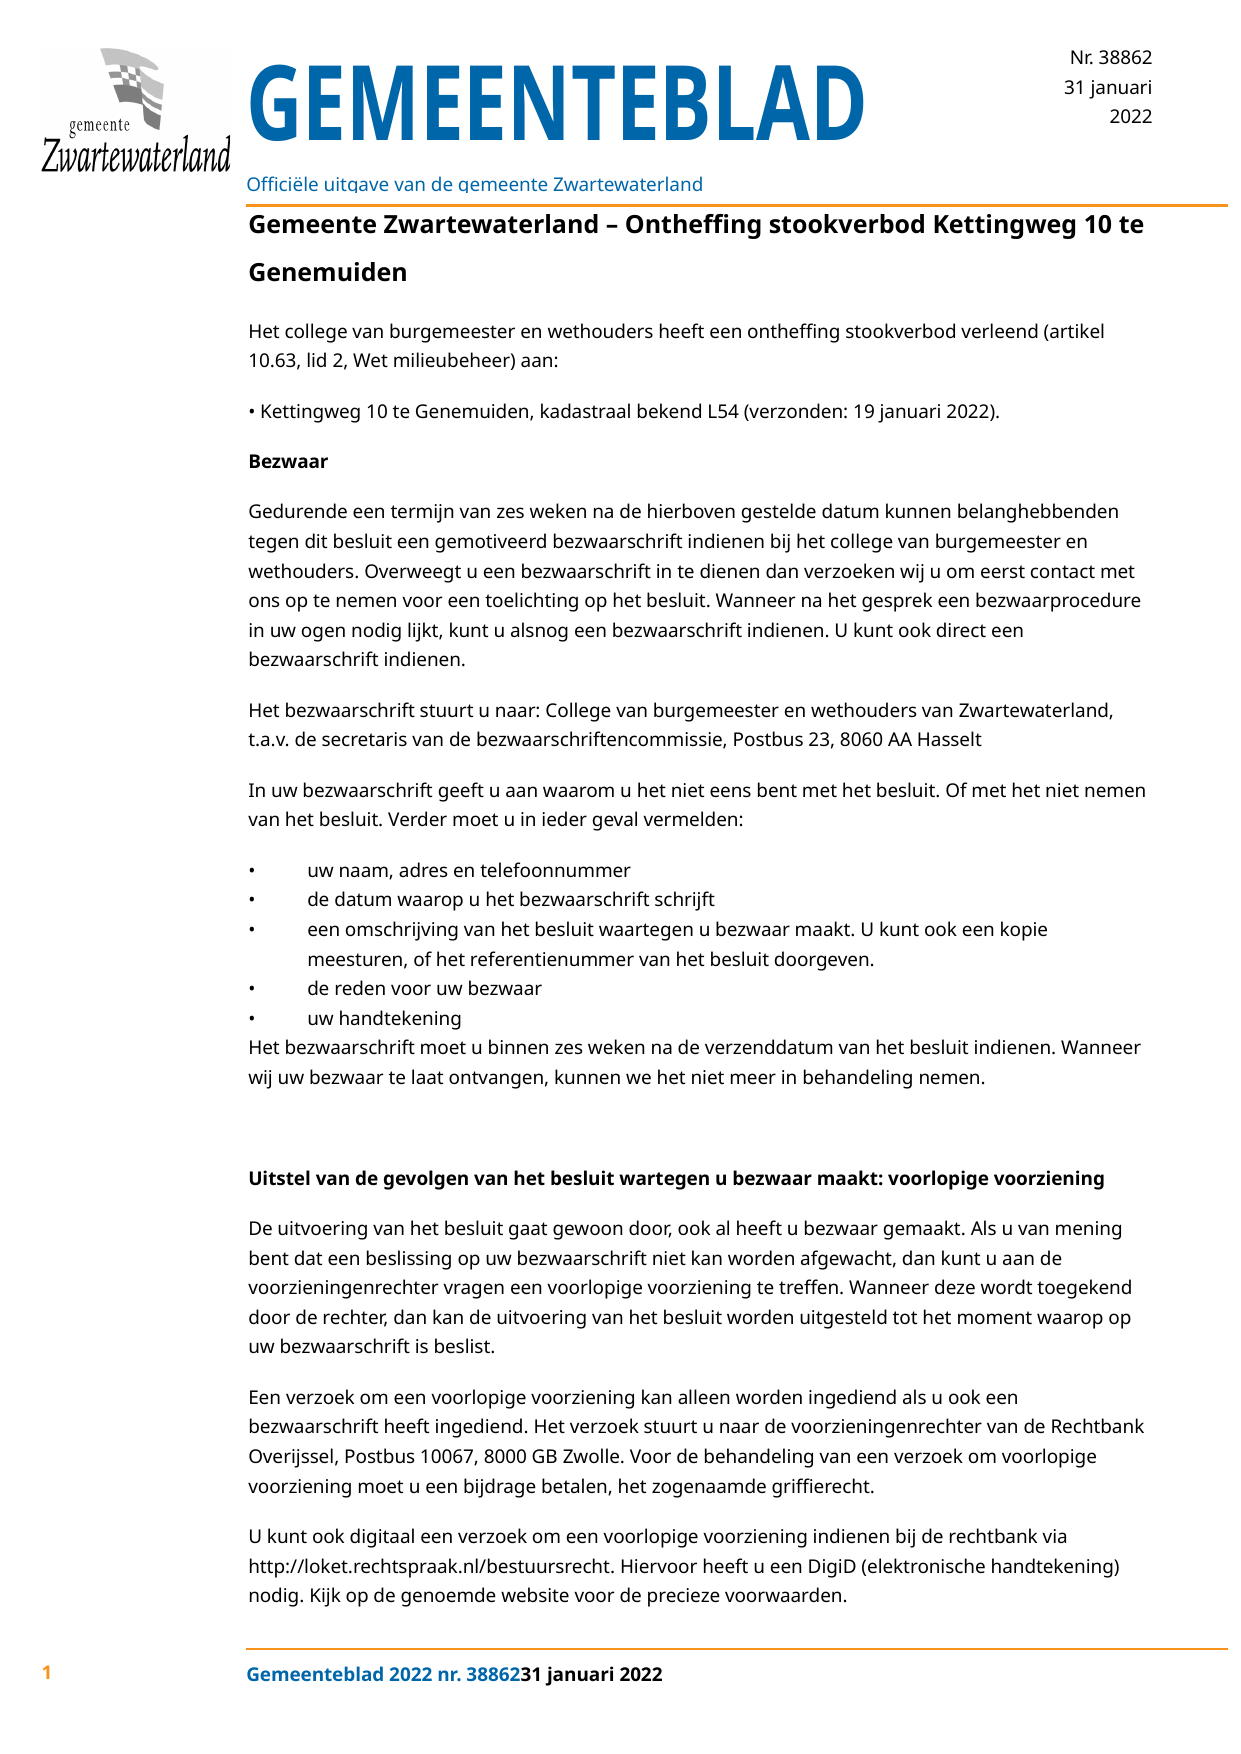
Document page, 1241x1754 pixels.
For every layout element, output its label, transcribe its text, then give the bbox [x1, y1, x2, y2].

text In uw bezwaarschrift geeft u aan waarom u het niet eens bent met het besluit. Of met het niet nemen van het besluit. Verder moet u in ieder geval vermelden: [248, 777, 1152, 832]
text U kunt ook digitaal een verzoek om een voorlopige voorziening indienen bij de rechtbank via http://loket.rechtspraak.nl/bestuursrecht. Hiervoor heeft u een DigiD (elektronische handtekening) nodig. Kijk op de genoemde website voor de precieze voorwaarden. [248, 1523, 1152, 1608]
text Het bezwaarschrift moet u binnen zes weken na de verzenddatum van het besluit indienen. Wanneer wij uw bezwaar te laat ontvangen, kunnen we het niet meer in behandeling nemen. [248, 1034, 1152, 1090]
text De uitvoering van het besluit gaat gewoon door, ook al heeft u bezwaar gemaakt. Als u van mening bent dat een beslissing op uw bezwaarschrift niet kan worden afgewacht, dan kunt u aan de voorzieningenrechter vragen een voorlopige voorziening te treffen. Wanneer deze wordt toegekend door de rechter, dan kan de uitvoering van het besluit worden uitgesteld tot het moment waarop op uw bezwaarschrift is beslist. [248, 1215, 1152, 1359]
text Gedurende een termijn van zes weken na de hierboven gestelde datum kunnen belanghebbenden tegen dit besluit een gemotiveerd bezwaarschrift indienen bij het college van burgemeester en wethouders. Overweegt u een bezwaarschrift in te dienen dan verzoeken wij u om eerst contact met ons op te nemen voor een toelichting op het besluit. Wanneer na het gesprek een bezwaarprocedure in uw ogen nodig lijkt, kunt u alsnog een bezwaarschrift indienen. U kunt ook direct een bezwaarschrift indienen. [248, 499, 1152, 672]
text Gemeente Zwartewaterland – Ontheffing stookverbod Kettingweg 10 te Genemuiden [248, 207, 1152, 288]
picture [41, 47, 231, 172]
text Het college van burgemeester en wethouders heeft een ontheffing stookverbod verleend (artikel 10.63, lid 2, Wet milieubeheer) aan: [248, 318, 1152, 373]
list uw handtekening [248, 1005, 1152, 1031]
text Bezwaar [248, 448, 1152, 474]
list de reden voor uw bezwaar [248, 975, 1152, 1001]
text Een verzoek om een voorlopige voorziening kan alleen worden ingediend als u ook een bezwaarschrift heeft ingediend. Het verzoek stuurt u naar de voorzieningenrechter van de Rechtbank Overijssel, Postbus 10067, 8000 GB Zwolle. Voor de behandeling van een verzoek om voorlopige voorziening moet u een bijdrage betalen, het zogenaamde griffierecht. [248, 1384, 1152, 1499]
list de datum waarop u het bezwaarschrift schrijft [248, 887, 1152, 912]
list een omschrijving van het besluit waartegen u bezwaar maakt. U kunt ook een kopie meesturen, of het referentienummer van het besluit doorgeven. [248, 916, 1152, 972]
text Het bezwaarschrift stuurt u naar: College van burgemeester en wethouders van Zwartewaterland, t.a.v. de secretaris van de bezwaarschriftencommissie, Postbus 23, 8060 AA Hasselt [248, 697, 1152, 752]
list uw naam, adres en telefoonnummer [248, 857, 1152, 883]
text Uitstel van de gevolgen van het besluit wartegen u bezwaar maakt: voorlopige voorziening [248, 1165, 1152, 1191]
text • Kettingweg 10 te Genemuiden, kadastraal bekend L54 (verzonden: 19 januari 2022). [248, 398, 1152, 424]
